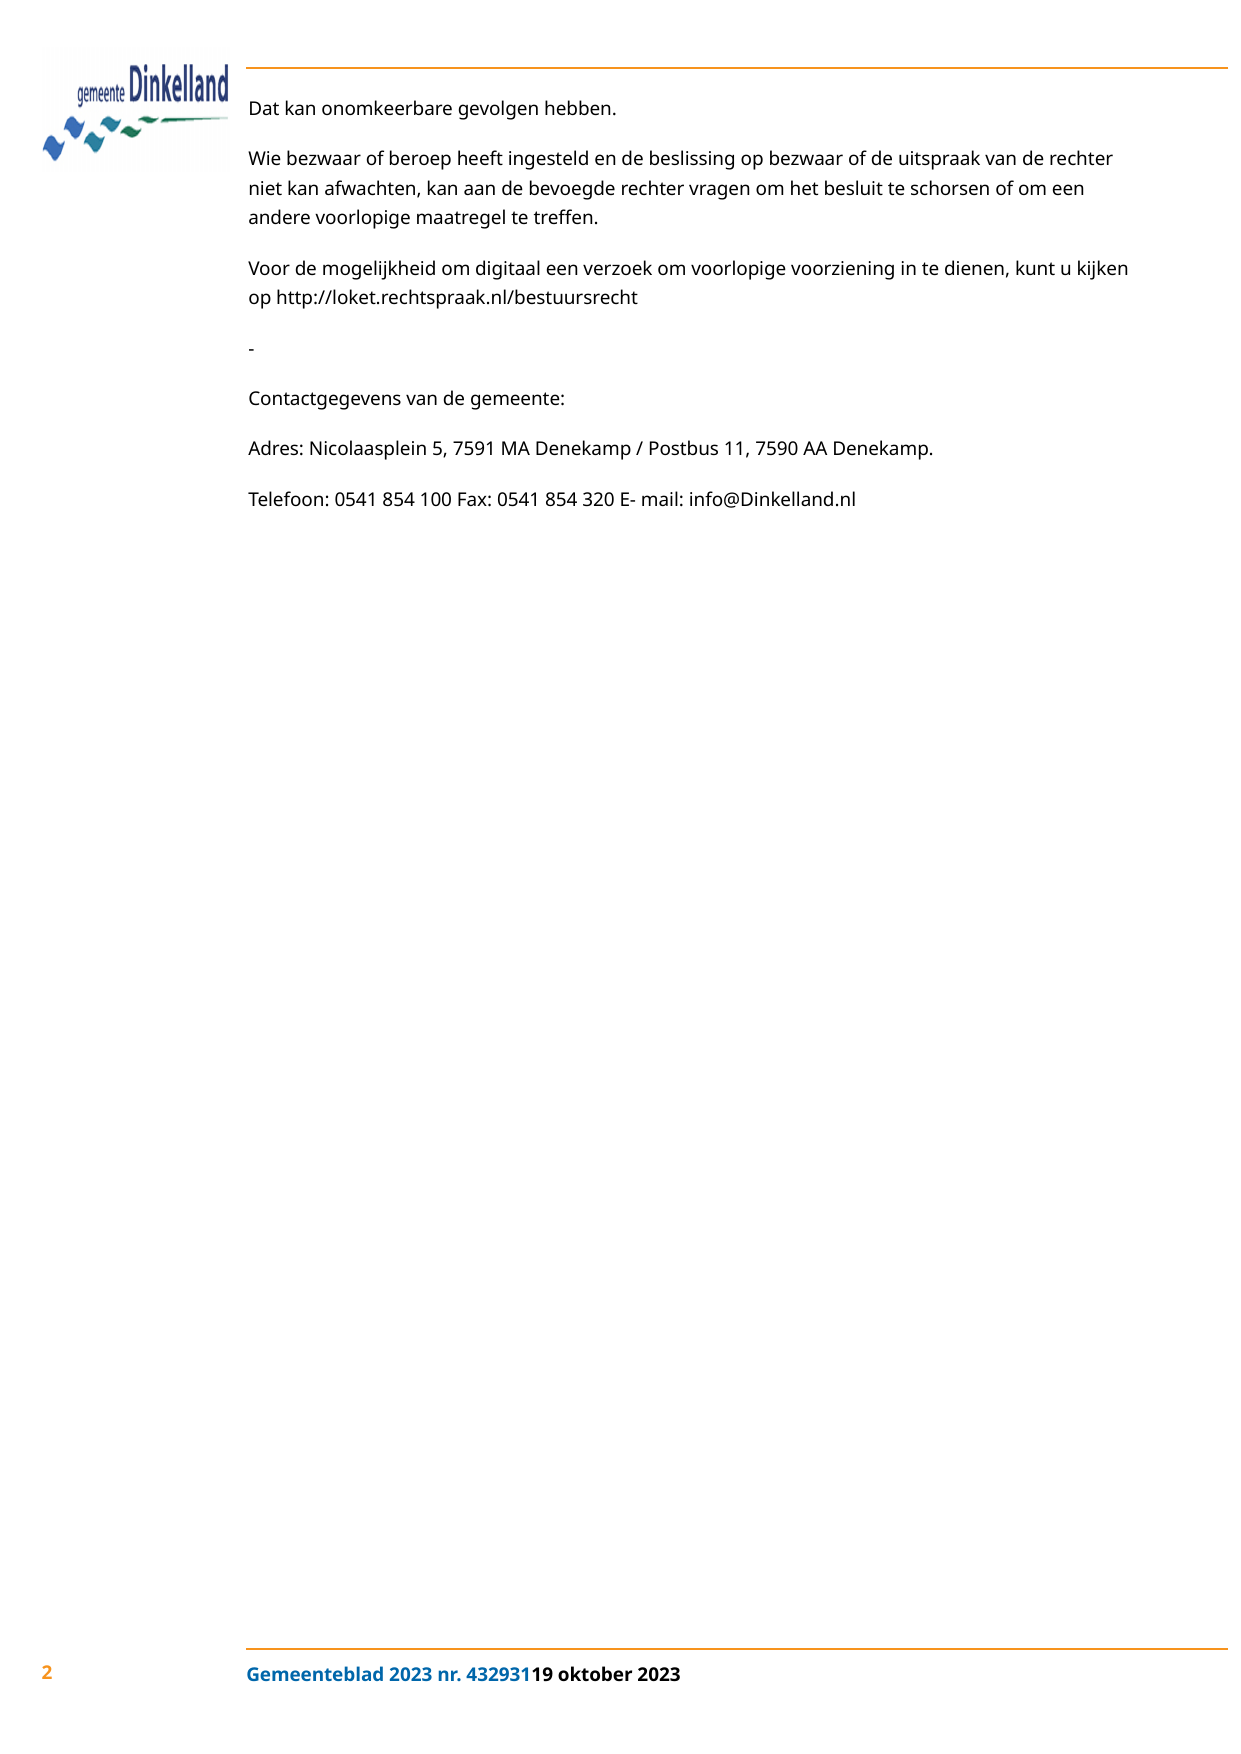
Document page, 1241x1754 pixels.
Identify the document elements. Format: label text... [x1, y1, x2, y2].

text Contactgegevens van de gemeente: [248, 385, 1152, 411]
text Wie bezwaar of beroep heeft ingesteld en de beslissing op bezwaar of de uitspraak van de rechter niet kan afwachten, kan aan de bevoegde rechter vragen om het besluit te schorsen of om een andere voorlopige maatregel te treffen. [248, 145, 1152, 230]
picture [41, 47, 231, 172]
text - [248, 335, 1152, 361]
text Voor de mogelijkheid om digitaal een verzoek om voorlopige voorziening in te dienen, kunt u kijken op http://loket.rechtspraak.nl/bestuursrecht [248, 255, 1152, 310]
text Adres: Nicolaasplein 5, 7591 MA Denekamp / Postbus 11, 7590 AA Denekamp. [248, 436, 1152, 461]
text Dat kan onomkeerbare gevolgen hebben. [248, 95, 1152, 121]
text Telefoon: 0541 854 100 Fax: 0541 854 320 E- mail: info@Dinkelland.nl [248, 486, 1152, 512]
